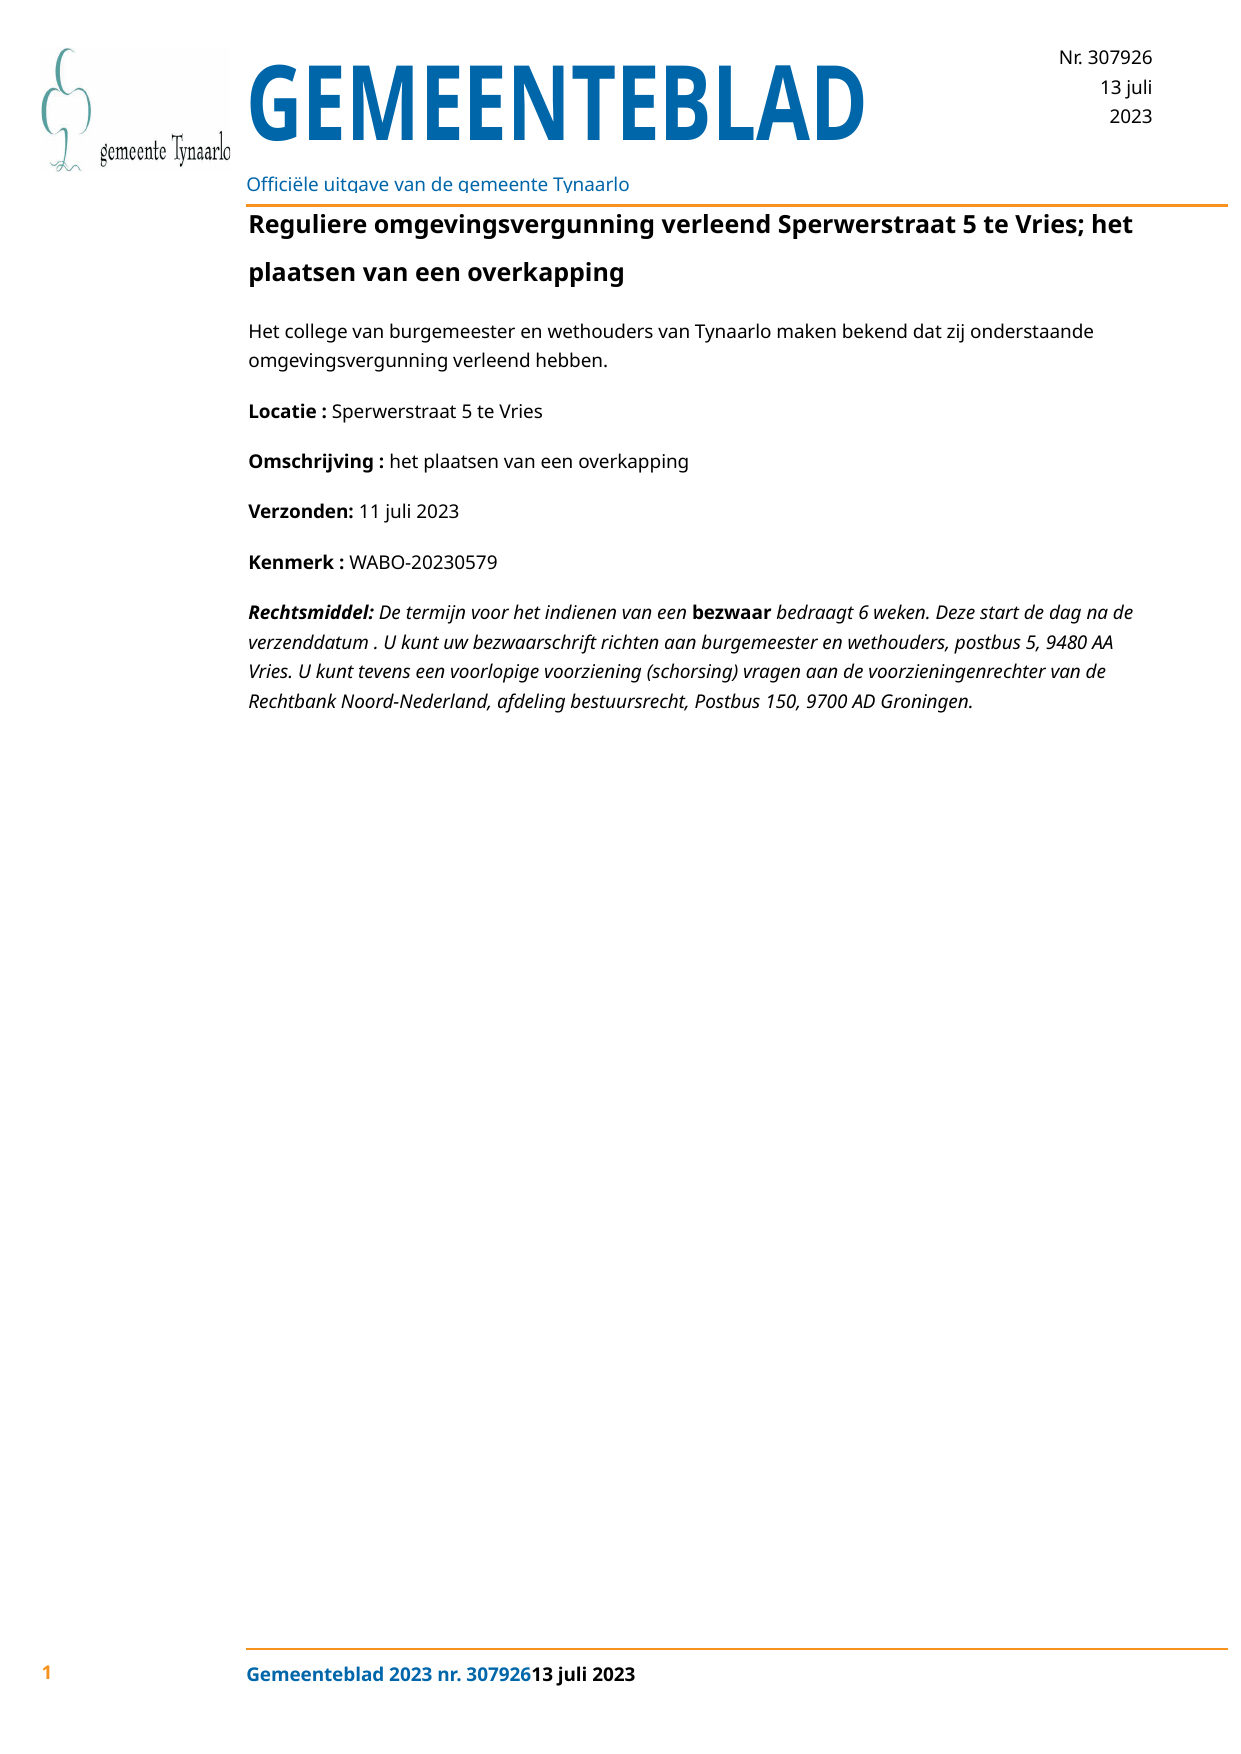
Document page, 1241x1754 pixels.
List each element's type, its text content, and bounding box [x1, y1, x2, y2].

text Kenmerk : WABO-20230579 [248, 549, 1152, 575]
text Locatie : Sperwerstraat 5 te Vries [248, 398, 1152, 424]
text Verzonden: 11 juli 2023 [248, 499, 1152, 524]
text Rechtsmiddel: De termijn voor het indienen van een bezwaar bedraagt 6 weken. Deze start de dag na de verzenddatum . U kunt uw bezwaarschrift richten aan burgemeester en wethouders, postbus 5, 9480 AA Vries. U kunt tevens een voorlopige voorziening (schorsing) vragen aan de voorzieningenrechter van de Rechtbank Noord-Nederland, afdeling bestuursrecht, Postbus 150, 9700 AD Groningen. [248, 599, 1152, 714]
text Het college van burgemeester en wethouders van Tynaarlo maken bekend dat zij onderstaande omgevingsvergunning verleend hebben. [248, 318, 1152, 373]
text Omschrijving : het plaatsen van een overkapping [248, 448, 1152, 474]
text Reguliere omgevingsvergunning verleend Sperwerstraat 5 te Vries; het plaatsen van een overkapping [248, 207, 1152, 288]
picture [41, 47, 231, 172]
